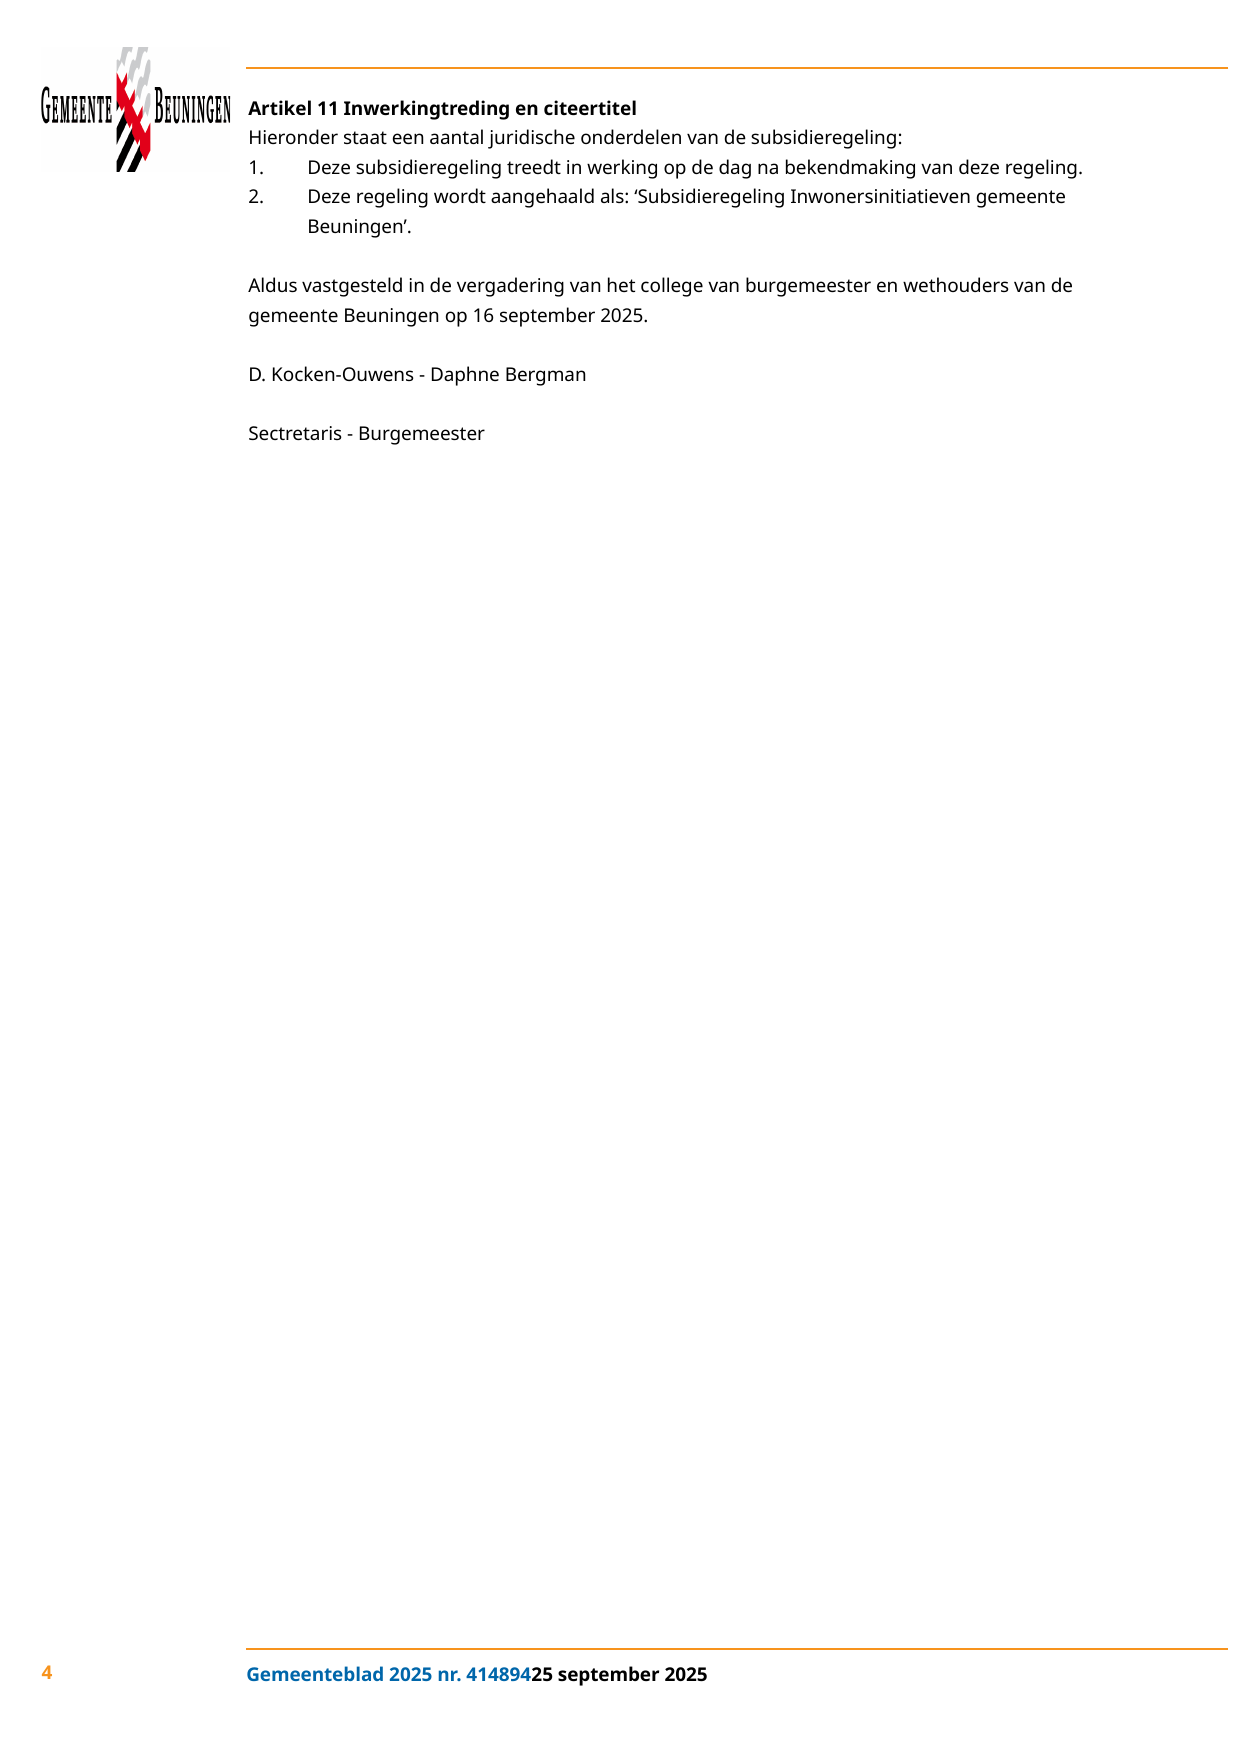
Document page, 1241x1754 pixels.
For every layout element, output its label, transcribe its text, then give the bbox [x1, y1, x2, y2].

picture [41, 47, 231, 172]
text Artikel 11 Inwerkingtreding en citeertitel [248, 95, 1152, 121]
list Deze subsidieregeling treedt in werking op de dag na bekendmaking van deze regeling. [248, 154, 1152, 180]
text Aldus vastgesteld in de vergadering van het college van burgemeester en wethouders van de gemeente Beuningen op 16 september 2025. [248, 272, 1152, 328]
text Sectretaris - Burgemeester [248, 420, 1152, 446]
list Deze regeling wordt aangehaald als: ‘Subsidieregeling Inwonersinitiatieven gemeente Beuningen’. [248, 183, 1152, 239]
text D. Kocken-Ouwens - Daphne Bergman [248, 361, 1152, 387]
text Hieronder staat een aantal juridische onderdelen van de subsidieregeling: [248, 124, 1152, 150]
